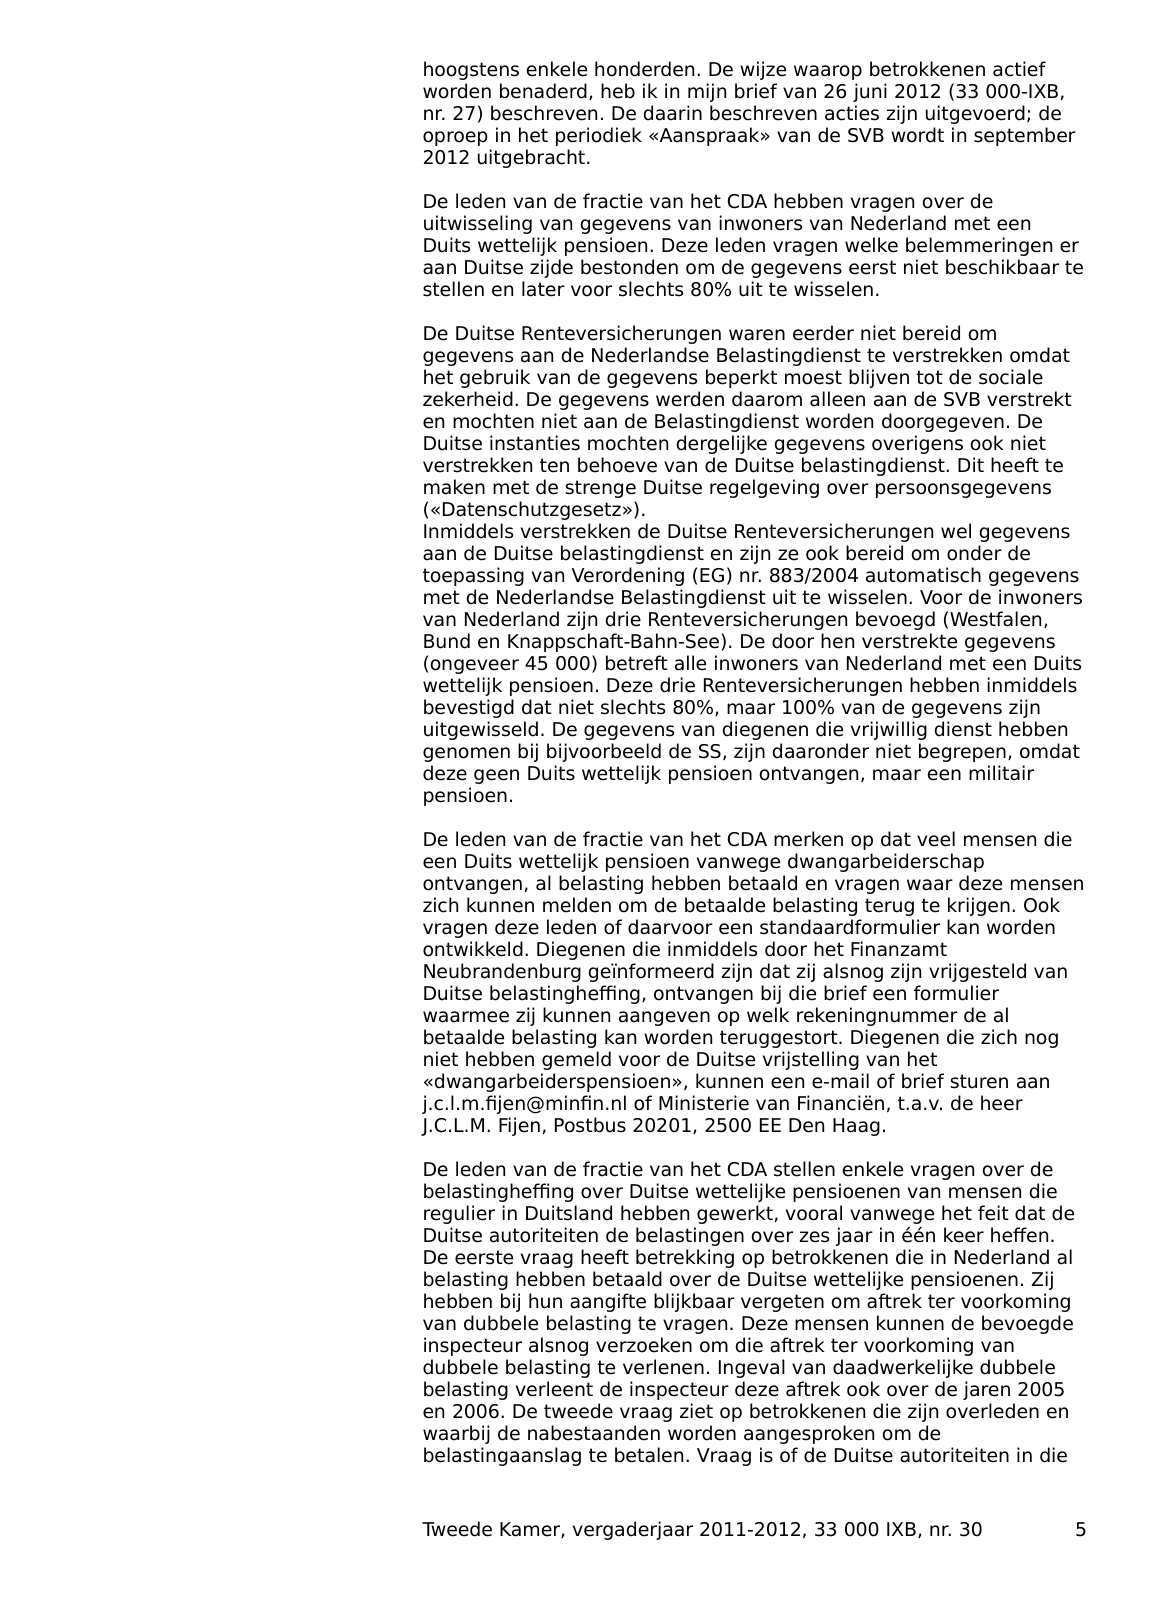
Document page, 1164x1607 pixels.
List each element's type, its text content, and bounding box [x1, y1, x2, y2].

text De leden van de fractie van het CDA merken op dat veel mensen die een Duits wettelijk pensioen vanwege dwangarbeiderschap ontvangen, al belasting hebben betaald en vragen waar deze mensen zich kunnen melden om de betaalde belasting terug te krijgen. Ook vragen deze leden of daarvoor een standaardformulier kan worden ontwikkeld. Diegenen die inmiddels door het Finanzamt Neubrandenburg geïnformeerd zijn dat zij alsnog zijn vrijgesteld van Duitse belastingheffing, ontvangen bij die brief een formulier waarmee zij kunnen aangeven op welk rekeningnummer de al betaalde belasting kan worden teruggestort. Diegenen die zich nog niet hebben gemeld voor de Duitse vrijstelling van het «dwangarbeiderspensioen», kunnen een e-mail of brief sturen aan j.c.l.m.fijen@minfin.nl of Ministerie van Financiën, t.a.v. de heer J.C.L.M. Fijen, Postbus 20201, 2500 EE Den Haag. [422, 829, 1087, 1137]
text Inmiddels verstrekken de Duitse Renteversicherungen wel gegevens aan de Duitse belastingdienst en zijn ze ook bereid om onder de toepassing van Verordening (EG) nr. 883/2004 automatisch gegevens met de Nederlandse Belastingdienst uit te wisselen. Voor de inwoners van Nederland zijn drie Renteversicherungen bevoegd (Westfalen, Bund en Knappschaft-Bahn-See). De door hen verstrekte gegevens (ongeveer 45 000) betreft alle inwoners van Nederland met een Duits wettelijk pensioen. Deze drie Renteversicherungen hebben inmiddels bevestigd dat niet slechts 80%, maar 100% van de gegevens zijn uitgewisseld. De gegevens van diegenen die vrijwillig dienst hebben genomen bij bijvoorbeeld de SS, zijn daaronder niet begrepen, omdat deze geen Duits wettelijk pensioen ontvangen, maar een militair pensioen. [422, 521, 1087, 807]
text hoogstens enkele honderden. De wijze waarop betrokkenen actief worden benaderd, heb ik in mijn brief van 26 juni 2012 (33 000-IXB, nr. 27) beschreven. De daarin beschreven acties zijn uitgevoerd; de oproep in het periodiek «Aanspraak» van de SVB wordt in september 2012 uitgebracht. [422, 59, 1087, 169]
text De leden van de fractie van het CDA stellen enkele vragen over de belastingheffing over Duitse wettelijke pensioenen van mensen die regulier in Duitsland hebben gewerkt, vooral vanwege het feit dat de Duitse autoriteiten de belastingen over zes jaar in één keer heffen. De eerste vraag heeft betrekking op betrokkenen die in Nederland al belasting hebben betaald over de Duitse wettelijke pensioenen. Zij hebben bij hun aangifte blijkbaar vergeten om aftrek ter voorkoming van dubbele belasting te vragen. Deze mensen kunnen de bevoegde inspecteur alsnog verzoeken om die aftrek ter voorkoming van dubbele belasting te verlenen. Ingeval van daadwerkelijke dubbele belasting verleent de inspecteur deze aftrek ook over de jaren 2005 en 2006. De tweede vraag ziet op betrokkenen die zijn overleden en waarbij de nabestaanden worden aangesproken om de belastingaanslag te betalen. Vraag is of de Duitse autoriteiten in die [422, 1159, 1087, 1467]
text De Duitse Renteversicherungen waren eerder niet bereid om gegevens aan de Nederlandse Belastingdienst te verstrekken omdat het gebruik van de gegevens beperkt moest blijven tot de sociale zekerheid. De gegevens werden daarom alleen aan de SVB verstrekt en mochten niet aan de Belastingdienst worden doorgegeven. De Duitse instanties mochten dergelijke gegevens overigens ook niet verstrekken ten behoeve van de Duitse belastingdienst. Dit heeft te maken met de strenge Duitse regelgeving over persoonsgegevens («Datenschutzgesetz»). [422, 323, 1087, 521]
text De leden van de fractie van het CDA hebben vragen over de uitwisseling van gegevens van inwoners van Nederland met een Duits wettelijk pensioen. Deze leden vragen welke belemmeringen er aan Duitse zijde bestonden om de gegevens eerst niet beschikbaar te stellen en later voor slechts 80% uit te wisselen. [422, 191, 1087, 301]
